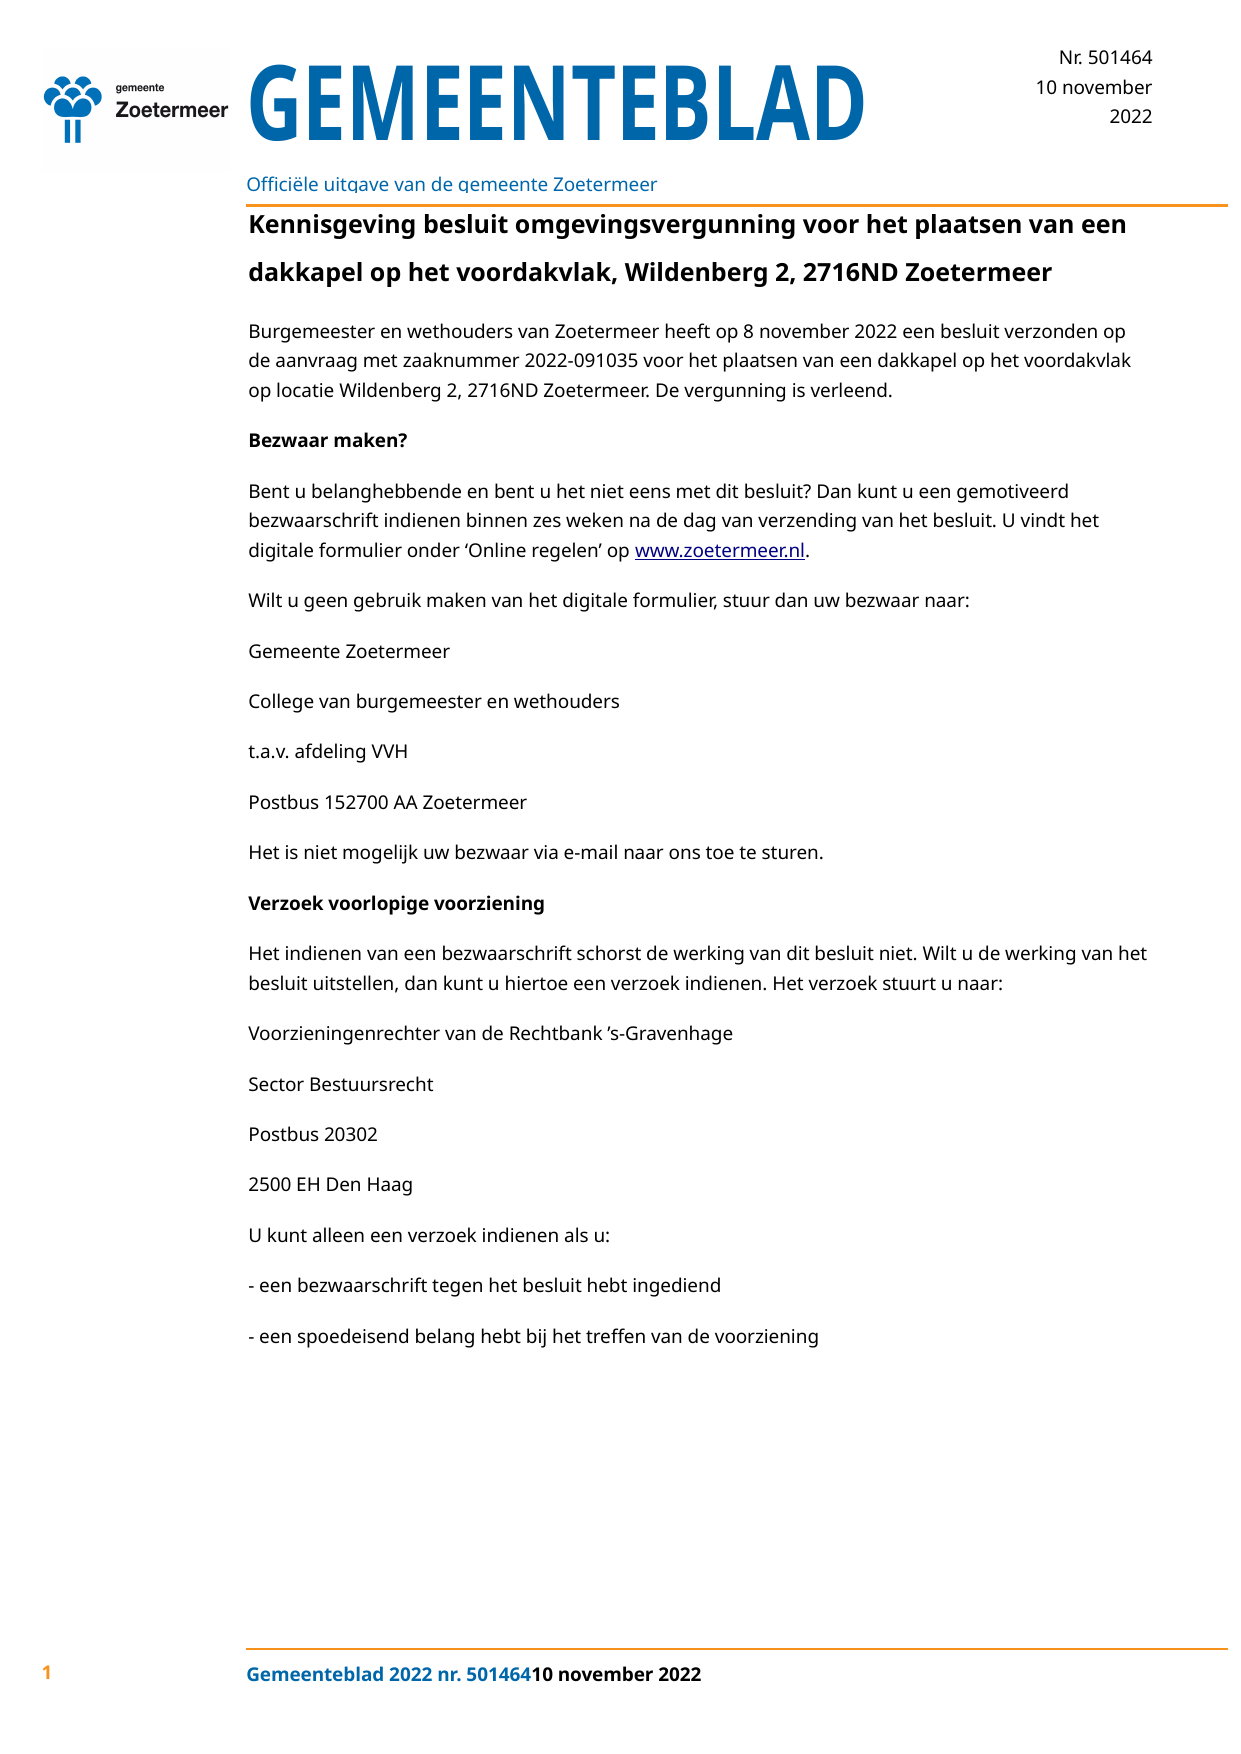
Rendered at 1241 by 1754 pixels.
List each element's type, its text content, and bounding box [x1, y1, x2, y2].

picture [41, 47, 231, 172]
text Sector Bestuursrecht [248, 1071, 1152, 1097]
text Bent u belanghebbende en bent u het niet eens met dit besluit? Dan kunt u een gemotiveerd bezwaarschrift indienen binnen zes weken na de dag van verzending van het besluit. U vindt het digitale formulier onder ‘Online regelen’ op www.zoetermeer.nl. [248, 478, 1152, 563]
text Wilt u geen gebruik maken van het digitale formulier, stuur dan uw bezwaar naar: [248, 587, 1152, 613]
text t.a.v. afdeling VVH [248, 739, 1152, 764]
text - een bezwaarschrift tegen het besluit hebt ingediend [248, 1272, 1152, 1298]
text Kennisgeving besluit omgevingsvergunning voor het plaatsen van een dakkapel op het voordakvlak, Wildenberg 2, 2716ND Zoetermeer [248, 207, 1152, 288]
text Het is niet mogelijk uw bezwaar via e-mail naar ons toe te sturen. [248, 839, 1152, 865]
text Bezwaar maken? [248, 427, 1152, 453]
text Gemeente Zoetermeer [248, 638, 1152, 664]
text Voorzieningenrechter van de Rechtbank ’s-Gravenhage [248, 1020, 1152, 1046]
text Burgemeester en wethouders van Zoetermeer heeft op 8 november 2022 een besluit verzonden op de aanvraag met zaaknummer 2022-091035 voor het plaatsen van een dakkapel op het voordakvlak op locatie Wildenberg 2, 2716ND Zoetermeer. De vergunning is verleend. [248, 318, 1152, 403]
text Postbus 20302 [248, 1121, 1152, 1147]
text Postbus 152700 AA Zoetermeer [248, 789, 1152, 815]
text - een spoedeisend belang hebt bij het treffen van de voorziening [248, 1323, 1152, 1349]
text College van burgemeester en wethouders [248, 688, 1152, 714]
text U kunt alleen een verzoek indienen als u: [248, 1222, 1152, 1248]
text Het indienen van een bezwaarschrift schorst de werking van dit besluit niet. Wilt u de werking van het besluit uitstellen, dan kunt u hiertoe een verzoek indienen. Het verzoek stuurt u naar: [248, 940, 1152, 996]
text 2500 EH Den Haag [248, 1172, 1152, 1197]
text Verzoek voorlopige voorziening [248, 890, 1152, 916]
